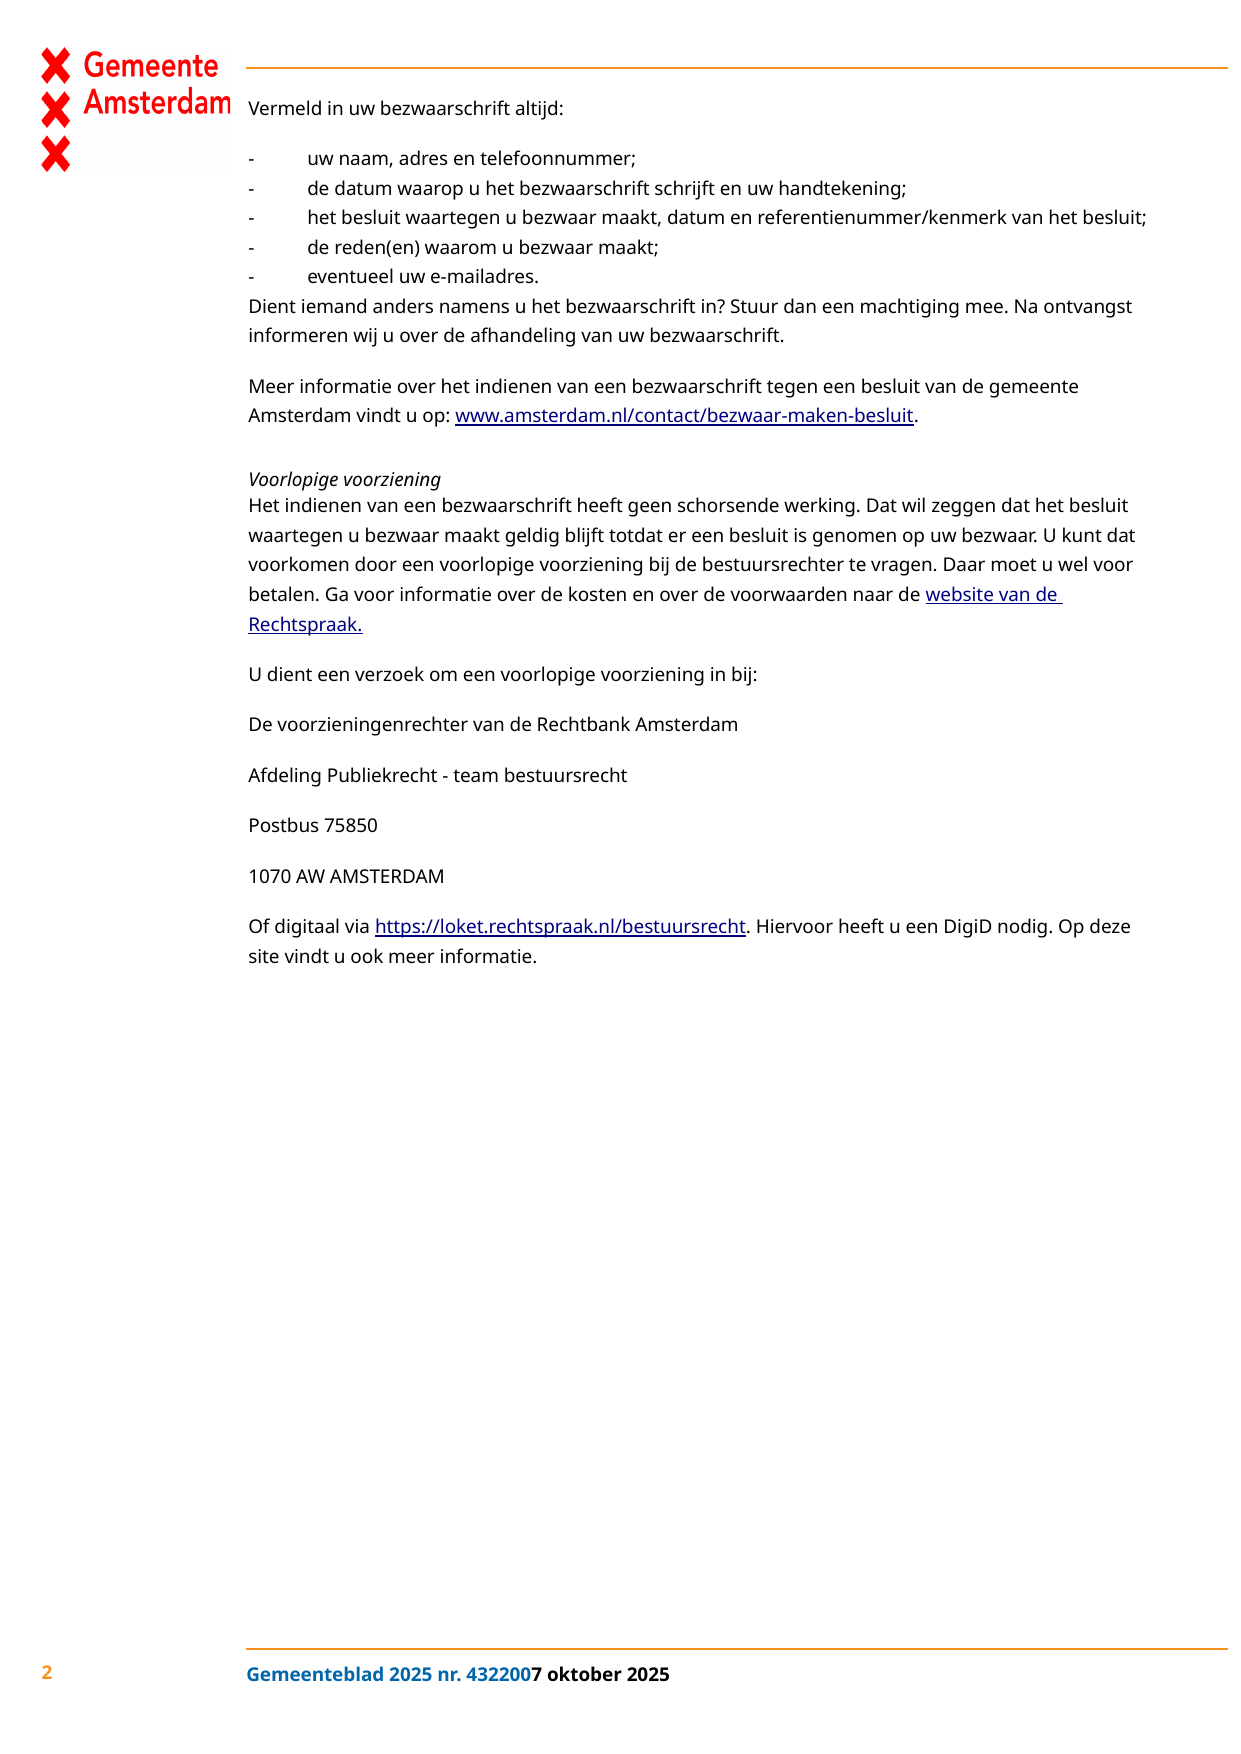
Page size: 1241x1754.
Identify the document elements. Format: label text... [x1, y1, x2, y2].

text U dient een verzoek om een voorlopige voorziening in bij: [248, 661, 1152, 687]
text Meer informatie over het indienen van een bezwaarschrift tegen een besluit van de gemeente Amsterdam vindt u op: www.amsterdam.nl/contact/bezwaar-maken-besluit. [248, 373, 1152, 428]
list uw naam, adres en telefoonnummer; [248, 145, 1152, 171]
text 1070 AW AMSTERDAM [248, 863, 1152, 888]
picture [41, 47, 231, 172]
text Afdeling Publiekrecht - team bestuursrecht [248, 762, 1152, 788]
list het besluit waartegen u bezwaar maakt, datum en referentienummer/kenmerk van het besluit; [248, 204, 1152, 230]
list de reden(en) waarom u bezwaar maakt; [248, 234, 1152, 260]
text De voorzieningenrechter van de Rechtbank Amsterdam [248, 712, 1152, 737]
text Postbus 75850 [248, 812, 1152, 838]
text Het indienen van een bezwaarschrift heeft geen schorsende werking. Dat wil zeggen dat het besluit waartegen u bezwaar maakt geldig blijft totdat er een besluit is genomen op uw bezwaar. U kunt dat voorkomen door een voorlopige voorziening bij de bestuursrechter te vragen. Daar moet u wel voor betalen. Ga voor informatie over de kosten en over de voorwaarden naar de website van de Rechtspraak. [248, 492, 1152, 636]
text Voorlopige voorziening [248, 467, 1152, 492]
text Dient iemand anders namens u het bezwaarschrift in? Stuur dan een machtiging mee. Na ontvangst informeren wij u over de afhandeling van uw bezwaarschrift. [248, 293, 1152, 348]
list eventueel uw e-mailadres. [248, 263, 1152, 289]
list de datum waarop u het bezwaarschrift schrijft en uw handtekening; [248, 175, 1152, 201]
text Of digitaal via https://loket.rechtspraak.nl/bestuursrecht. Hiervoor heeft u een DigiD nodig. Op deze site vindt u ook meer informatie. [248, 913, 1152, 968]
text Vermeld in uw bezwaarschrift altijd: [248, 95, 1152, 121]
